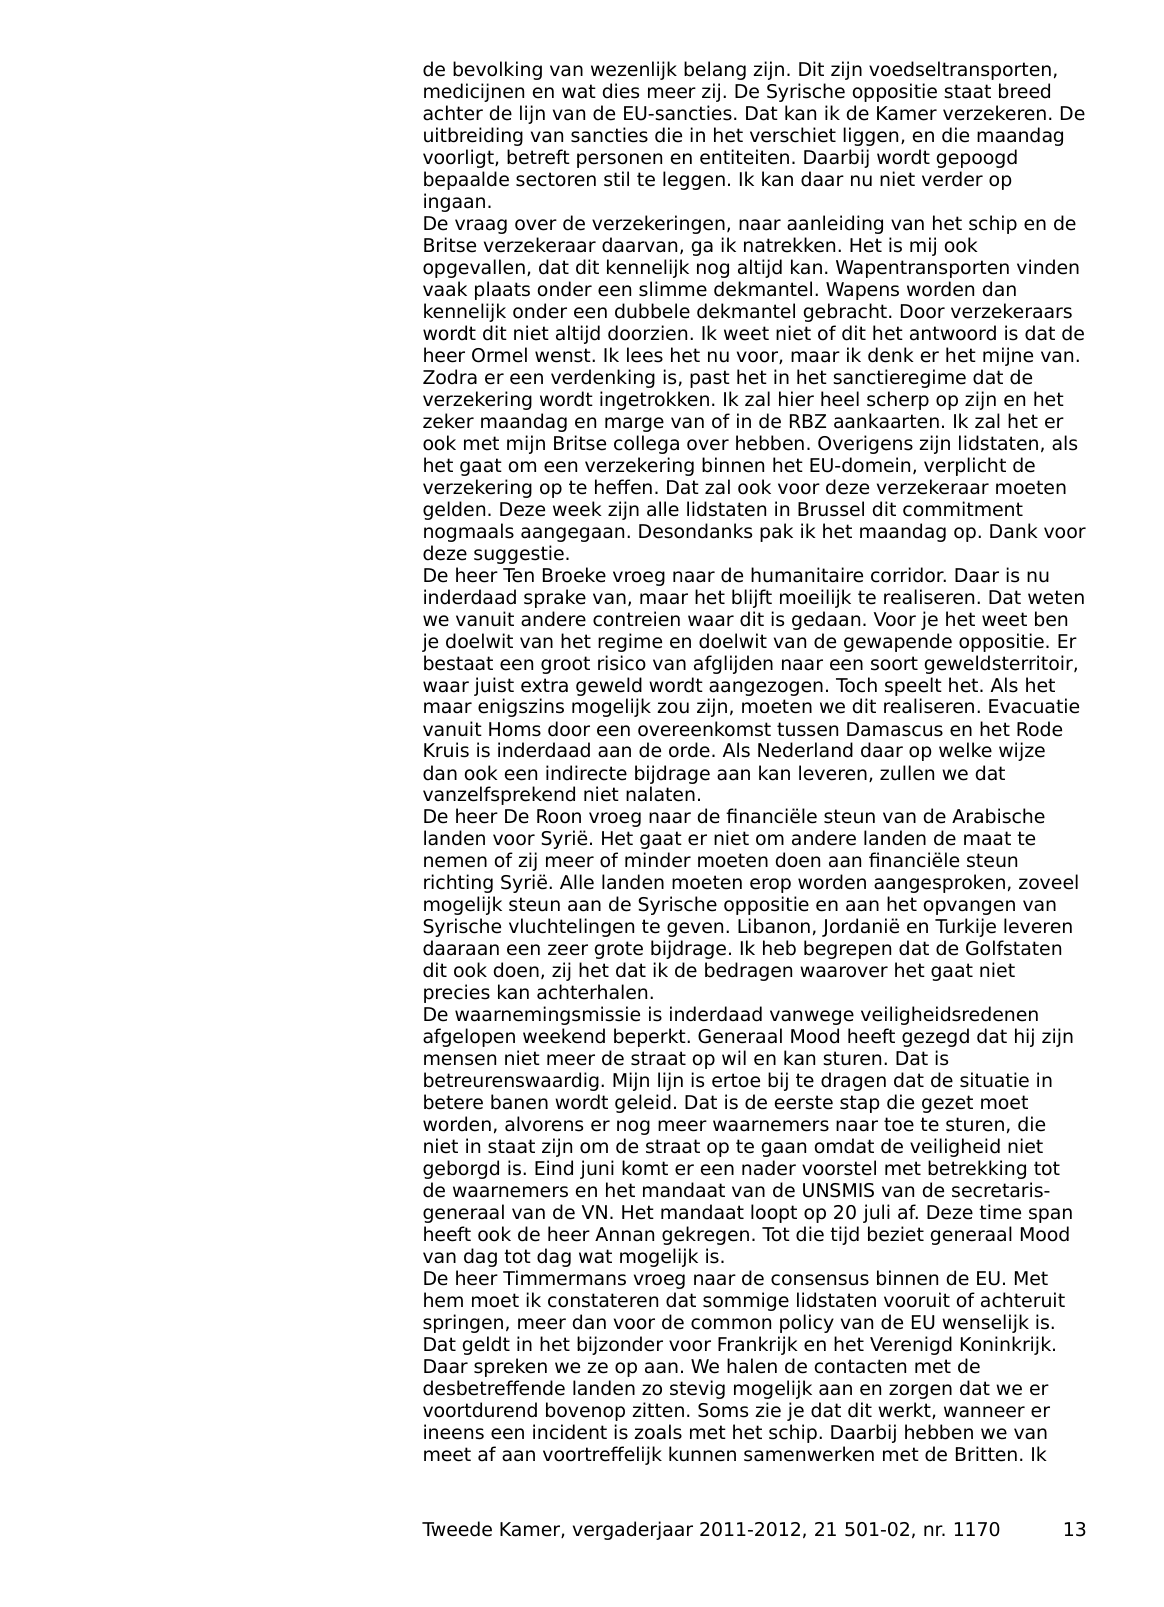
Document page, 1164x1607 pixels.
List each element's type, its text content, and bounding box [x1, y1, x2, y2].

text de bevolking van wezenlijk belang zijn. Dit zijn voedseltransporten, medicijnen en wat dies meer zij. De Syrische oppositie staat breed achter de lijn van de EU-sancties. Dat kan ik de Kamer verzekeren. De uitbreiding van sancties die in het verschiet liggen, en die maandag voorligt, betreft personen en entiteiten. Daarbij wordt gepoogd bepaalde sectoren stil te leggen. Ik kan daar nu niet verder op ingaan. [422, 59, 1087, 213]
text De heer Timmermans vroeg naar de consensus binnen de EU. Met hem moet ik constateren dat sommige lidstaten vooruit of achteruit springen, meer dan voor de common policy van de EU wenselijk is. Dat geldt in het bijzonder voor Frankrijk en het Verenigd Koninkrijk. Daar spreken we ze op aan. We halen de contacten met de desbetreffende landen zo stevig mogelijk aan en zorgen dat we er voortdurend bovenop zitten. Soms zie je dat dit werkt, wanneer er ineens een incident is zoals met het schip. Daarbij hebben we van meet af aan voortreffelijk kunnen samenwerken met de Britten. Ik [422, 1268, 1087, 1466]
text De vraag over de verzekeringen, naar aanleiding van het schip en de Britse verzekeraar daarvan, ga ik natrekken. Het is mij ook opgevallen, dat dit kennelijk nog altijd kan. Wapentransporten vinden vaak plaats onder een slimme dekmantel. Wapens worden dan kennelijk onder een dubbele dekmantel gebracht. Door verzekeraars wordt dit niet altijd doorzien. Ik weet niet of dit het antwoord is dat de heer Ormel wenst. Ik lees het nu voor, maar ik denk er het mijne van. Zodra er een verdenking is, past het in het sanctieregime dat de verzekering wordt ingetrokken. Ik zal hier heel scherp op zijn en het zeker maandag en marge van of in de RBZ aankaarten. Ik zal het er ook met mijn Britse collega over hebben. Overigens zijn lidstaten, als het gaat om een verzekering binnen het EU-domein, verplicht de verzekering op te heffen. Dat zal ook voor deze verzekeraar moeten gelden. Deze week zijn alle lidstaten in Brussel dit commitment nogmaals aangegaan. Desondanks pak ik het maandag op. Dank voor deze suggestie. [422, 213, 1087, 564]
text De waarnemingsmissie is inderdaad vanwege veiligheidsredenen afgelopen weekend beperkt. Generaal Mood heeft gezegd dat hij zijn mensen niet meer de straat op wil en kan sturen. Dat is betreurenswaardig. Mijn lijn is ertoe bij te dragen dat de situatie in betere banen wordt geleid. Dat is de eerste stap die gezet moet worden, alvorens er nog meer waarnemers naar toe te sturen, die niet in staat zijn om de straat op te gaan omdat de veiligheid niet geborgd is. Eind juni komt er een nader voorstel met betrekking tot de waarnemers en het mandaat van de UNSMIS van de secretaris-generaal van de VN. Het mandaat loopt op 20 juli af. Deze time span heeft ook de heer Annan gekregen. Tot die tijd beziet generaal Mood van dag tot dag wat mogelijk is. [422, 1004, 1087, 1268]
text De heer De Roon vroeg naar de financiële steun van de Arabische landen voor Syrië. Het gaat er niet om andere landen de maat te nemen of zij meer of minder moeten doen aan financiële steun richting Syrië. Alle landen moeten erop worden aangesproken, zoveel mogelijk steun aan de Syrische oppositie en aan het opvangen van Syrische vluchtelingen te geven. Libanon, Jordanië en Turkije leveren daaraan een zeer grote bijdrage. Ik heb begrepen dat de Golfstaten dit ook doen, zij het dat ik de bedragen waarover het gaat niet precies kan achterhalen. [422, 806, 1087, 1004]
text De heer Ten Broeke vroeg naar de humanitaire corridor. Daar is nu inderdaad sprake van, maar het blijft moeilijk te realiseren. Dat weten we vanuit andere contreien waar dit is gedaan. Voor je het weet ben je doelwit van het regime en doelwit van de gewapende oppositie. Er bestaat een groot risico van afglijden naar een soort geweldsterritoir, waar juist extra geweld wordt aangezogen. Toch speelt het. Als het maar enigszins mogelijk zou zijn, moeten we dit realiseren. Evacuatie vanuit Homs door een overeenkomst tussen Damascus en het Rode Kruis is inderdaad aan de orde. Als Nederland daar op welke wijze dan ook een indirecte bijdrage aan kan leveren, zullen we dat vanzelfsprekend niet nalaten. [422, 564, 1087, 806]
